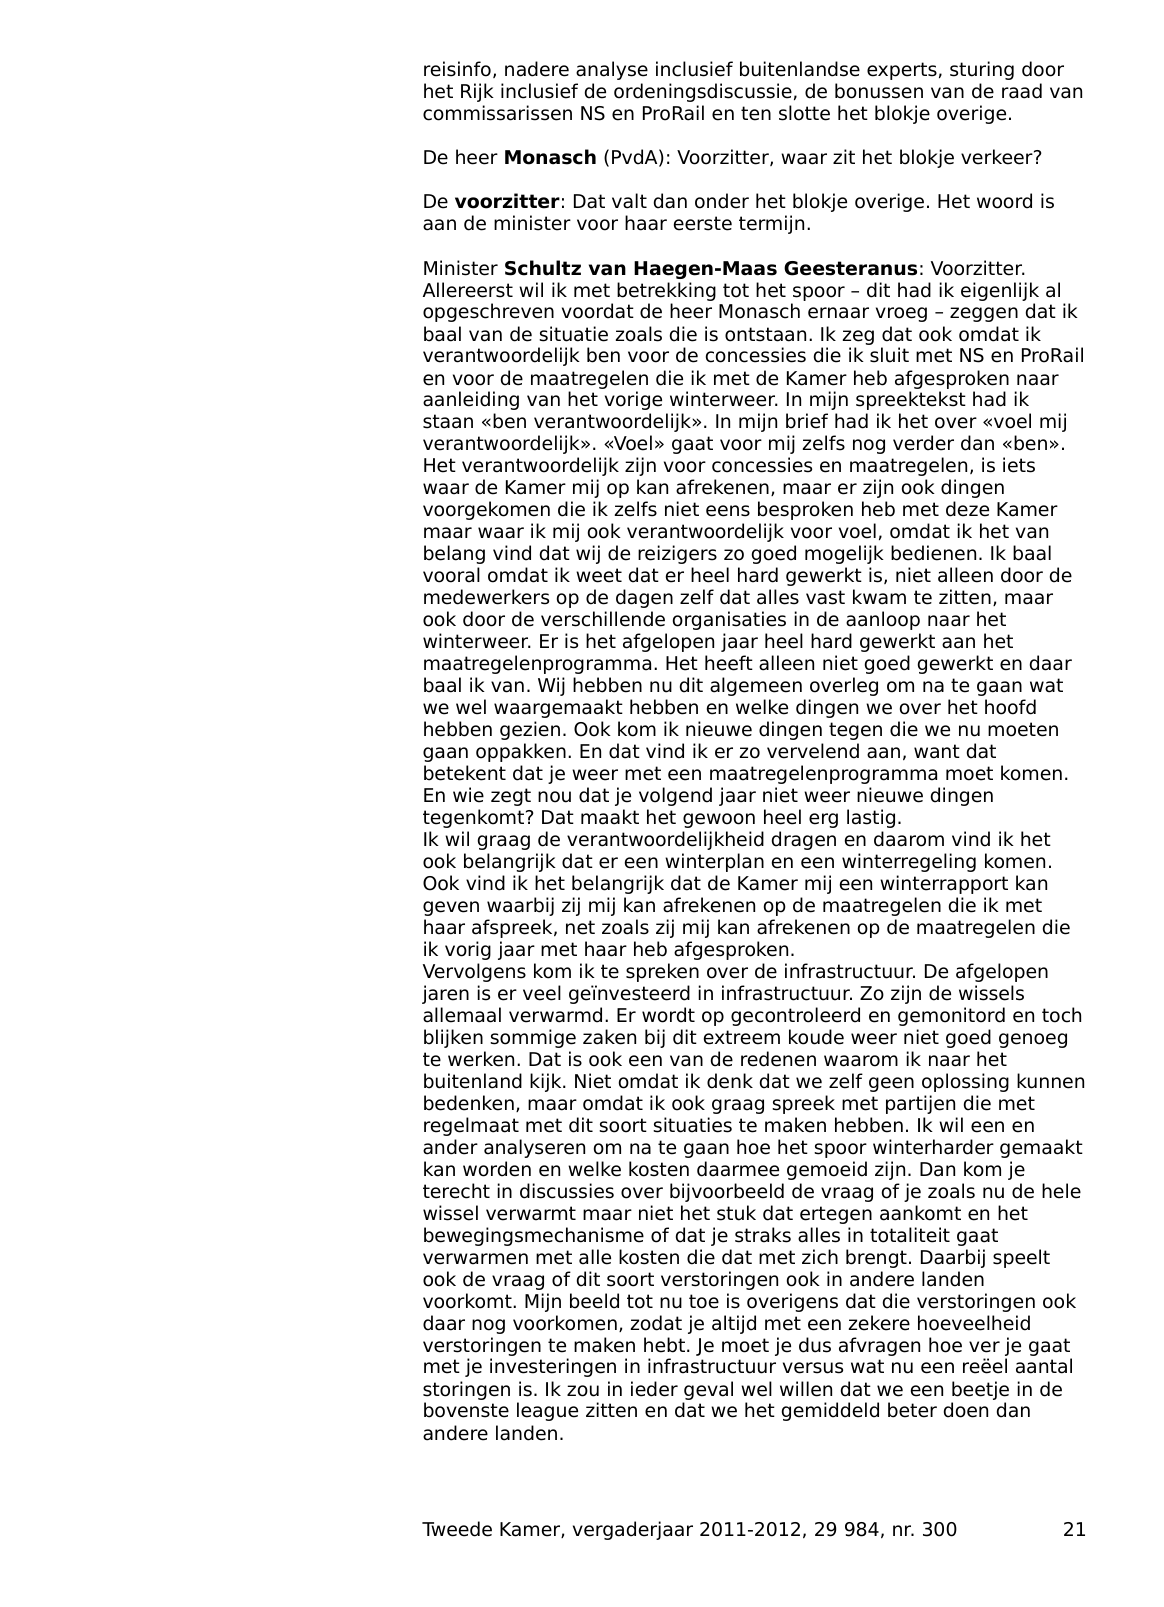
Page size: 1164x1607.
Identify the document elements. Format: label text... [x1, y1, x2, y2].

text Vervolgens kom ik te spreken over de infrastructuur. De afgelopen jaren is er veel geïnvesteerd in infrastructuur. Zo zijn de wissels allemaal verwarmd. Er wordt op gecontroleerd en gemonitord en toch blijken sommige zaken bij dit extreem koude weer niet goed genoeg te werken. Dat is ook een van de redenen waarom ik naar het buitenland kijk. Niet omdat ik denk dat we zelf geen oplossing kunnen bedenken, maar omdat ik ook graag spreek met partijen die met regelmaat met dit soort situaties te maken hebben. Ik wil een en ander analyseren om na te gaan hoe het spoor winterharder gemaakt kan worden en welke kosten daarmee gemoeid zijn. Dan kom je terecht in discussies over bijvoorbeeld de vraag of je zoals nu de hele wissel verwarmt maar niet het stuk dat ertegen aankomt en het bewegingsmechanisme of dat je straks alles in totaliteit gaat verwarmen met alle kosten die dat met zich brengt. Daarbij speelt ook de vraag of dit soort verstoringen ook in andere landen voorkomt. Mijn beeld tot nu toe is overigens dat die verstoringen ook daar nog voorkomen, zodat je altijd met een zekere hoeveelheid verstoringen te maken hebt. Je moet je dus afvragen hoe ver je gaat met je investeringen in infrastructuur versus wat nu een reëel aantal storingen is. Ik zou in ieder geval wel willen dat we een beetje in de bovenste league zitten en dat we het gemiddeld beter doen dan andere landen. [422, 961, 1087, 1444]
text Ik wil graag de verantwoordelijkheid dragen en daarom vind ik het ook belangrijk dat er een winterplan en een winterregeling komen. Ook vind ik het belangrijk dat de Kamer mij een winterrapport kan geven waarbij zij mij kan afrekenen op de maatregelen die ik met haar afspreek, net zoals zij mij kan afrekenen op de maatregelen die ik vorig jaar met haar heb afgesproken. [422, 829, 1087, 961]
text De voorzitter: Dat valt dan onder het blokje overige. Het woord is aan de minister voor haar eerste termijn. [422, 191, 1087, 235]
text Minister Schultz van Haegen-Maas Geesteranus: Voorzitter. Allereerst wil ik met betrekking tot het spoor – dit had ik eigenlijk al opgeschreven voordat de heer Monasch ernaar vroeg – zeggen dat ik baal van de situatie zoals die is ontstaan. Ik zeg dat ook omdat ik verantwoordelijk ben voor de concessies die ik sluit met NS en ProRail en voor de maatregelen die ik met de Kamer heb afgesproken naar aanleiding van het vorige winterweer. In mijn spreektekst had ik staan «ben verantwoordelijk». In mijn brief had ik het over «voel mij verantwoordelijk». «Voel» gaat voor mij zelfs nog verder dan «ben». Het verantwoordelijk zijn voor concessies en maatregelen, is iets waar de Kamer mij op kan afrekenen, maar er zijn ook dingen voorgekomen die ik zelfs niet eens besproken heb met deze Kamer maar waar ik mij ook verantwoordelijk voor voel, omdat ik het van belang vind dat wij de reizigers zo goed mogelijk bedienen. Ik baal vooral omdat ik weet dat er heel hard gewerkt is, niet alleen door de medewerkers op de dagen zelf dat alles vast kwam te zitten, maar ook door de verschillende organisaties in de aanloop naar het winterweer. Er is het afgelopen jaar heel hard gewerkt aan het maatregelenprogramma. Het heeft alleen niet goed gewerkt en daar baal ik van. Wij hebben nu dit algemeen overleg om na te gaan wat we wel waargemaakt hebben en welke dingen we over het hoofd hebben gezien. Ook kom ik nieuwe dingen tegen die we nu moeten gaan oppakken. En dat vind ik er zo vervelend aan, want dat betekent dat je weer met een maatregelenprogramma moet komen. En wie zegt nou dat je volgend jaar niet weer nieuwe dingen tegenkomt? Dat maakt het gewoon heel erg lastig. [422, 257, 1087, 829]
text De heer Monasch (PvdA): Voorzitter, waar zit het blokje verkeer? [422, 147, 1087, 169]
text reisinfo, nadere analyse inclusief buitenlandse experts, sturing door het Rijk inclusief de ordeningsdiscussie, de bonussen van de raad van commissarissen NS en ProRail en ten slotte het blokje overige. [422, 59, 1087, 125]
